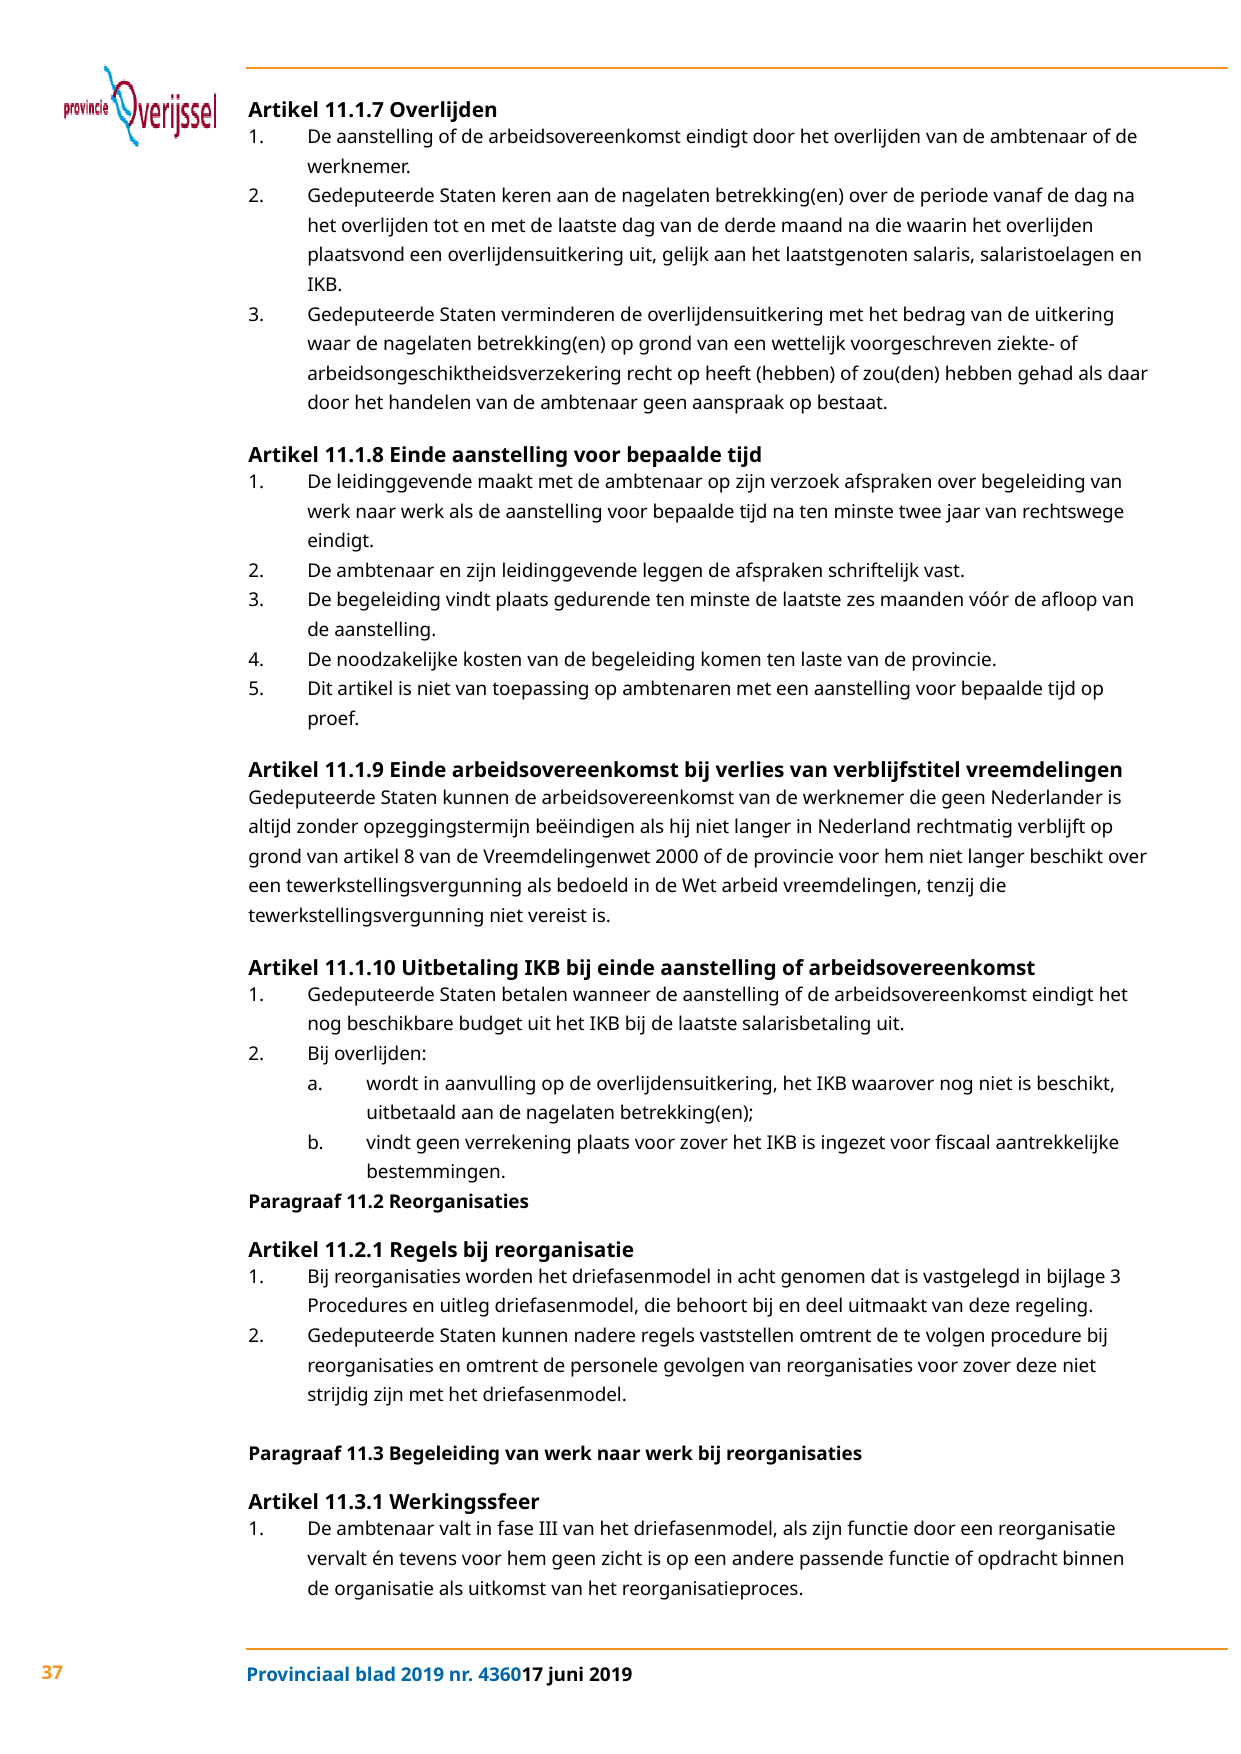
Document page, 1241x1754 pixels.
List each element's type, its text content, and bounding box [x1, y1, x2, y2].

text Paragraaf 11.2 Reorganisaties [248, 1188, 1152, 1214]
list De ambtenaar valt in fase III van het driefasenmodel, als zijn functie door een reorganisatie vervalt én tevens voor hem geen zicht is op een andere passende functie of opdracht binnen de organisatie als uitkomst van het reorganisatieproces. [248, 1516, 1152, 1601]
list Gedeputeerde Staten betalen wanneer de aanstelling of de arbeidsovereenkomst eindigt het nog beschikbare budget uit het IKB bij de laatste salarisbetaling uit. [248, 981, 1152, 1036]
list De leidinggevende maakt met de ambtenaar op zijn verzoek afspraken over begeleiding van werk naar werk als de aanstelling voor bepaalde tijd na ten minste twee jaar van rechtswege eindigt. [248, 468, 1152, 553]
list De noodzakelijke kosten van de begeleiding komen ten laste van de provincie. [248, 646, 1152, 672]
text Artikel 11.2.1 Regels bij reorganisatie [248, 1235, 1152, 1263]
list Bij overlijden: [248, 1040, 1152, 1066]
list De begeleiding vindt plaats gedurende ten minste de laatste zes maanden vóór de afloop van de aanstelling. [248, 587, 1152, 642]
list Bij reorganisaties worden het driefasenmodel in acht genomen dat is vastgelegd in bijlage 3 Procedures en uitleg driefasenmodel, die behoort bij en deel uitmaakt van deze regeling. [248, 1263, 1152, 1318]
text Paragraaf 11.3 Begeleiding van werk naar werk bij reorganisaties [248, 1441, 1152, 1466]
list vindt geen verrekening plaats voor zover het IKB is ingezet voor fiscaal aantrekkelijke bestemmingen. [307, 1129, 1152, 1184]
picture [41, 47, 231, 172]
list De ambtenaar en zijn leidinggevende leggen de afspraken schriftelijk vast. [248, 557, 1152, 583]
list De aanstelling of de arbeidsovereenkomst eindigt door het overlijden van de ambtenaar of de werknemer. [248, 123, 1152, 178]
list Gedeputeerde Staten verminderen de overlijdensuitkering met het bedrag van de uitkering waar de nagelaten betrekking(en) op grond van een wettelijk voorgeschreven ziekte- of arbeidsongeschiktheidsverzekering recht op heeft (hebben) of zou(den) hebben gehad als daar door het handelen van de ambtenaar geen aanspraak op bestaat. [248, 301, 1152, 415]
text Artikel 11.1.10 Uitbetaling IKB bij einde aanstelling of arbeidsovereenkomst [248, 953, 1152, 981]
text Gedeputeerde Staten kunnen de arbeidsovereenkomst van de werknemer die geen Nederlander is altijd zonder opzeggingstermijn beëindigen als hij niet langer in Nederland rechtmatig verblijft op grond van artikel 8 van de Vreemdelingenwet 2000 of de provincie voor hem niet langer beschikt over een tewerkstellingsvergunning als bedoeld in de Wet arbeid vreemdelingen, tenzij die tewerkstellingsvergunning niet vereist is. [248, 784, 1152, 928]
text Artikel 11.1.8 Einde aanstelling voor bepaalde tijd [248, 440, 1152, 468]
list wordt in aanvulling op de overlijdensuitkering, het IKB waarover nog niet is beschikt, uitbetaald aan de nagelaten betrekking(en); [307, 1070, 1152, 1125]
list Dit artikel is niet van toepassing op ambtenaren met een aanstelling voor bepaalde tijd op proef. [248, 675, 1152, 731]
text Artikel 11.3.1 Werkingssfeer [248, 1487, 1152, 1516]
list Gedeputeerde Staten kunnen nadere regels vaststellen omtrent de te volgen procedure bij reorganisaties en omtrent de personele gevolgen van reorganisaties voor zover deze niet strijdig zijn met het driefasenmodel. [248, 1322, 1152, 1407]
text Artikel 11.1.7 Overlijden [248, 95, 1152, 123]
text Artikel 11.1.9 Einde arbeidsovereenkomst bij verlies van verblijfstitel vreemdelingen [248, 755, 1152, 784]
list Gedeputeerde Staten keren aan de nagelaten betrekking(en) over de periode vanaf de dag na het overlijden tot en met de laatste dag van de derde maand na die waarin het overlijden plaatsvond een overlijdensuitkering uit, gelijk aan het laatstgenoten salaris, salaristoelagen en IKB. [248, 182, 1152, 297]
